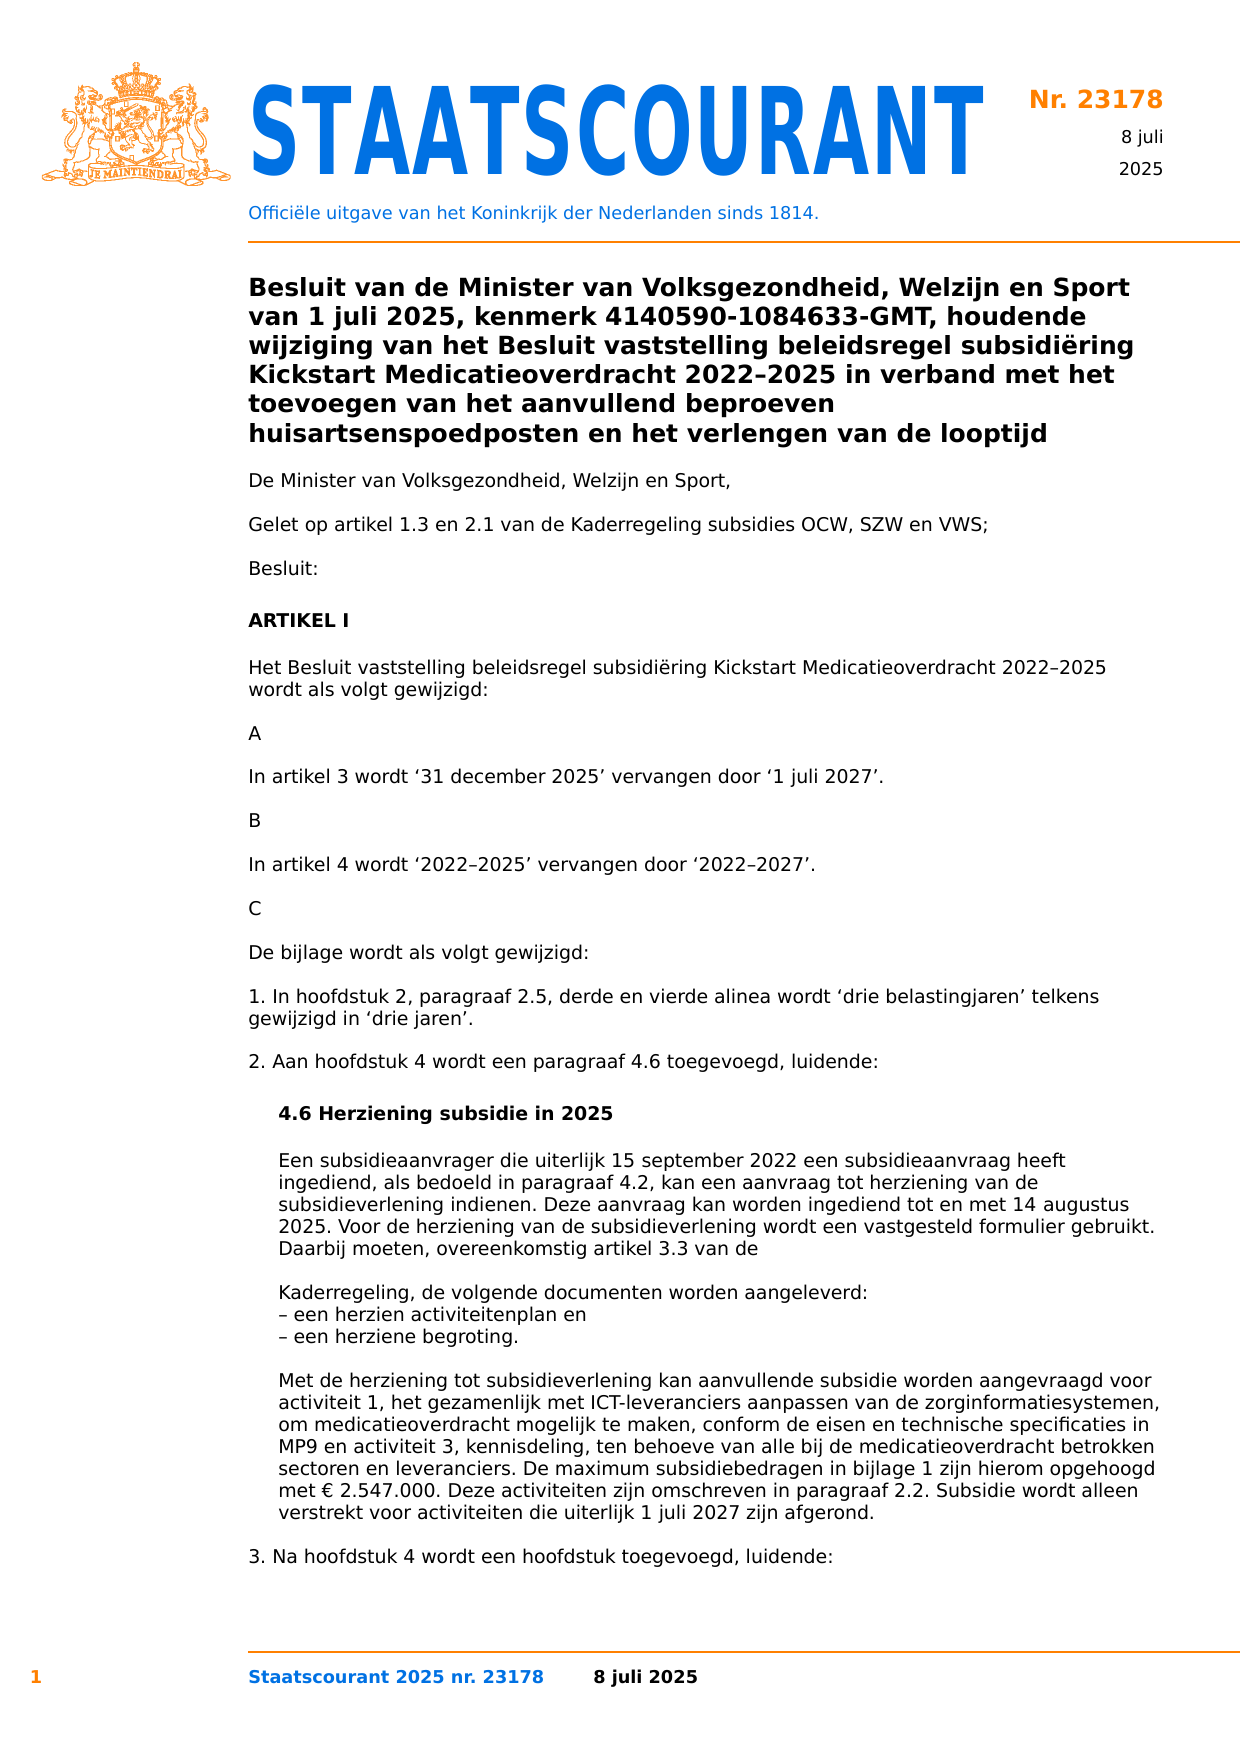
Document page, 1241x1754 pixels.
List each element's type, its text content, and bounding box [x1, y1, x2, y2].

table_cell 2025 [998, 153, 1240, 203]
text C [248, 898, 1163, 920]
table_cell Officiële uitgave van het Koninkrijk der Nederlanden sinds 1814. [248, 203, 1240, 241]
text Kaderregeling, de volgende documenten worden aangeleverd: [278, 1282, 1163, 1304]
text De Minister van Volksgezondheid, Welzijn en Sport, [248, 470, 1163, 492]
text 1. In hoofdstuk 2, paragraaf 2.5, derde en vierde alinea wordt ‘drie belastingjaren’ telkens gewijzigd in ‘drie jaren’. [248, 986, 1163, 1029]
table_cell 8 juli [998, 121, 1240, 153]
text Met de herziening tot subsidieverlening kan aanvullende subsidie worden aangevraagd voor activiteit 1, het gezamenlijk met ICT-leveranciers aanpassen van de zorginformatiesystemen, om medicatieoverdracht mogelijk te maken, conform de eisen en technische specificaties in MP9 en activiteit 3, kennisdeling, ten behoeve van alle bij de medicatieoverdracht betrokken sectoren en leveranciers. De maximum subsidiebedragen in bijlage 1 zijn hierom opgehoogd met € 2.547.000. Deze activiteiten zijn omschreven in paragraaf 2.2. Subsidie wordt alleen verstrekt voor activiteiten die uiterlijk 1 juli 2027 zijn afgerond. [278, 1370, 1163, 1524]
text – een herziene begroting. [278, 1326, 1163, 1348]
text 2. Aan hoofdstuk 4 wordt een paragraaf 4.6 toegevoegd, luidende: [248, 1051, 1163, 1073]
subtitle Besluit van de Minister van Volksgezondheid, Welzijn en Sport van 1 juli 2025, kenmerk 4140590-1084633-GMT, houdende wijziging van het Besluit vaststelling beleidsregel subsidiëring Kickstart Medicatieoverdracht 2022–2025 in verband met het toevoegen van het aanvullend beproeven huisartsenspoedposten en het verlengen van de looptijd [248, 273, 1163, 448]
text Het Besluit vaststelling beleidsregel subsidiëring Kickstart Medicatieoverdracht 2022–2025 wordt als volgt gewijzigd: [248, 657, 1163, 701]
text Gelet op artikel 1.3 en 2.1 van de Kaderregeling subsidies OCW, SZW en VWS; [248, 514, 1163, 536]
text In artikel 3 wordt ‘31 december 2025’ vervangen door ‘1 juli 2027’. [248, 766, 1163, 788]
subtitle ARTIKEL I [248, 609, 1163, 632]
text 3. Na hoofdstuk 4 wordt een hoofdstuk toegevoegd, luidende: [248, 1546, 1163, 1568]
text De bijlage wordt als volgt gewijzigd: [248, 942, 1163, 964]
text In artikel 4 wordt ‘2022–2025’ vervangen door ‘2022–2027’. [248, 854, 1163, 876]
text Een subsidieaanvrager die uiterlijk 15 september 2022 een subsidieaanvraag heeft ingediend, als bedoeld in paragraaf 4.2, kan een aanvraag tot herziening van de subsidieverlening indienen. Deze aanvraag kan worden ingediend tot en met 14 augustus 2025. Voor de herziening van de subsidieverlening wordt een vastgesteld formulier gebruikt. Daarbij moeten, overeenkomstig artikel 3.3 van de [278, 1150, 1163, 1260]
subtitle 4.6 Herziening subsidie in 2025 [278, 1103, 1163, 1125]
table_header STAATSCOURANT [248, 62, 998, 203]
text B [248, 810, 1163, 832]
text – een herzien activiteitenplan en [278, 1304, 1163, 1326]
text Besluit: [248, 558, 1163, 579]
table_header Nr. 23178 [998, 62, 1240, 121]
table_header [25, 62, 248, 241]
text A [248, 722, 1163, 744]
picture [41, 62, 231, 186]
